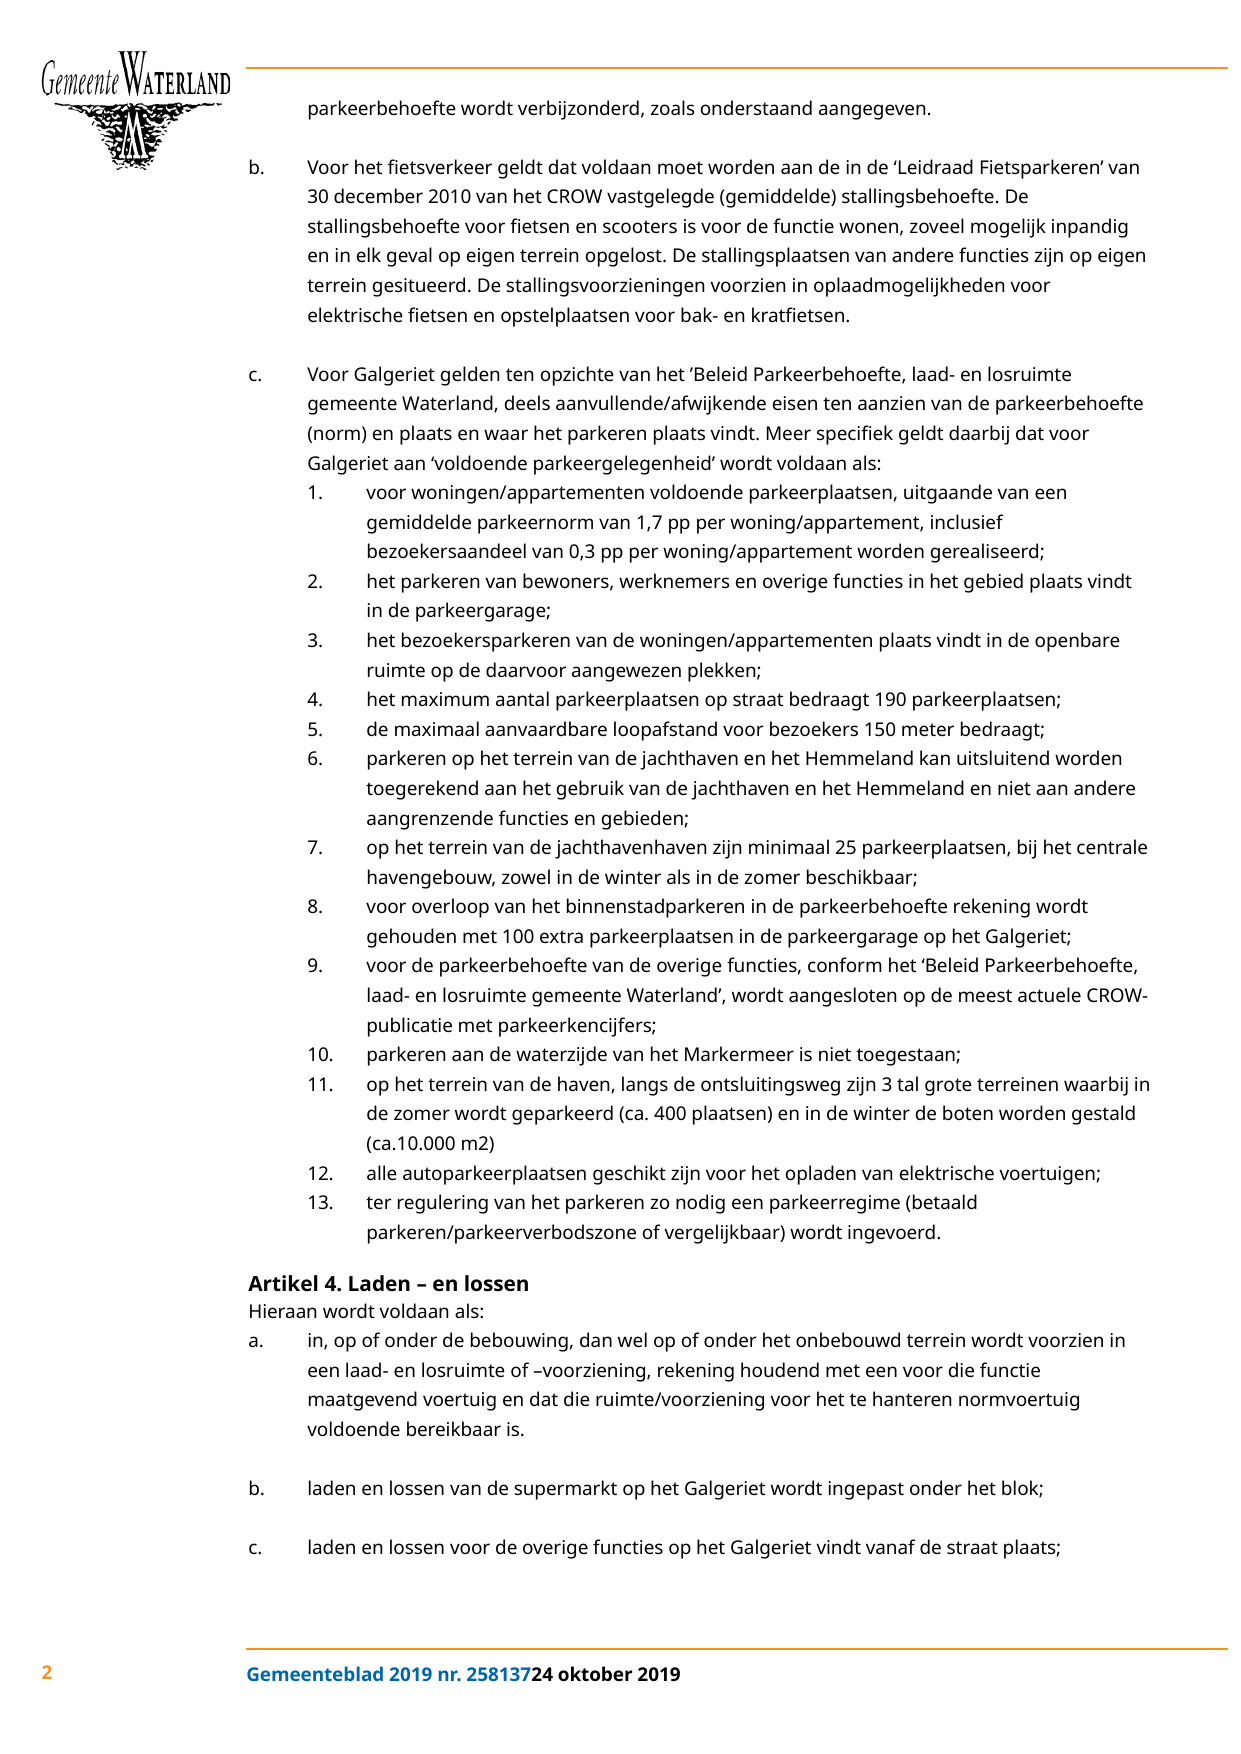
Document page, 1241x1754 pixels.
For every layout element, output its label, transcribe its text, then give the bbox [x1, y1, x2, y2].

list in, op of onder de bebouwing, dan wel op of onder het onbebouwd terrein wordt voorzien in een laad- en losruimte of –voorziening, rekening houdend met een voor die functie maatgevend voertuig en dat die ruimte/voorziening voor het te hanteren normvoertuig voldoende bereikbaar is. [248, 1327, 1152, 1442]
list ter regulering van het parkeren zo nodig een parkeerregime (betaald parkeren/parkeerverbodszone of vergelijkbaar) wordt ingevoerd. [307, 1189, 1152, 1245]
list parkeren aan de waterzijde van het Markermeer is niet toegestaan; [307, 1041, 1152, 1067]
list parkeren op het terrein van de jachthaven en het Hemmeland kan uitsluitend worden toegerekend aan het gebruik van de jachthaven en het Hemmeland en niet aan andere aangrenzende functies en gebieden; [307, 746, 1152, 831]
list parkeerbehoefte wordt verbijzonderd, zoals onderstaand aangegeven. [248, 95, 1152, 121]
list laden en lossen van de supermarkt op het Galgeriet wordt ingepast onder het blok; [248, 1475, 1152, 1501]
text Artikel 4. Laden – en lossen [248, 1269, 1152, 1298]
list de maximaal aanvaardbare loopafstand voor bezoekers 150 meter bedraagt; [307, 716, 1152, 742]
list Voor Galgeriet gelden ten opzichte van het ’Beleid Parkeerbehoefte, laad- en losruimte gemeente Waterland, deels aanvullende/afwijkende eisen ten aanzien van de parkeerbehoefte (norm) en plaats en waar het parkeren plaats vindt. Meer specifiek geldt daarbij dat voor Galgeriet aan ‘voldoende parkeergelegenheid’ wordt voldaan als: [248, 361, 1152, 476]
list het parkeren van bewoners, werknemers en overige functies in het gebied plaats vindt in de parkeergarage; [307, 568, 1152, 623]
list voor overloop van het binnenstadparkeren in de parkeerbehoefte rekening wordt gehouden met 100 extra parkeerplaatsen in de parkeergarage op het Galgeriet; [307, 893, 1152, 949]
list het maximum aantal parkeerplaatsen op straat bedraagt 190 parkeerplaatsen; [307, 686, 1152, 712]
list Voor het fietsverkeer geldt dat voldaan moet worden aan de in de ‘Leidraad Fietsparkeren’ van 30 december 2010 van het CROW vastgelegde (gemiddelde) stallingsbehoefte. De stallingsbehoefte voor fietsen en scooters is voor de functie wonen, zoveel mogelijk inpandig en in elk geval op eigen terrein opgelost. De stallingsplaatsen van andere functies zijn op eigen terrein gesitueerd. De stallingsvoorzieningen voorzien in oplaadmogelijkheden voor elektrische fietsen en opstelplaatsen voor bak- en kratfietsen. [248, 154, 1152, 328]
list op het terrein van de jachthavenhaven zijn minimaal 25 parkeerplaatsen, bij het centrale havengebouw, zowel in de winter als in de zomer beschikbaar; [307, 834, 1152, 890]
list het bezoekersparkeren van de woningen/appartementen plaats vindt in de openbare ruimte op de daarvoor aangewezen plekken; [307, 627, 1152, 683]
picture [41, 47, 231, 172]
list laden en lossen voor de overige functies op het Galgeriet vindt vanaf de straat plaats; [248, 1534, 1152, 1560]
list voor woningen/appartementen voldoende parkeerplaatsen, uitgaande van een gemiddelde parkeernorm van 1,7 pp per woning/appartement, inclusief bezoekersaandeel van 0,3 pp per woning/appartement worden gerealiseerd; [307, 479, 1152, 564]
text Hieraan wordt voldaan als: [248, 1298, 1152, 1323]
list voor de parkeerbehoefte van de overige functies, conform het ‘Beleid Parkeerbehoefte, laad- en losruimte gemeente Waterland’, wordt aangesloten op de meest actuele CROW-publicatie met parkeerkencijfers; [307, 953, 1152, 1038]
list alle autoparkeerplaatsen geschikt zijn voor het opladen van elektrische voertuigen; [307, 1160, 1152, 1186]
list op het terrein van de haven, langs de ontsluitingsweg zijn 3 tal grote terreinen waarbij in de zomer wordt geparkeerd (ca. 400 plaatsen) en in de winter de boten worden gestald (ca.10.000 m2) [307, 1071, 1152, 1156]
